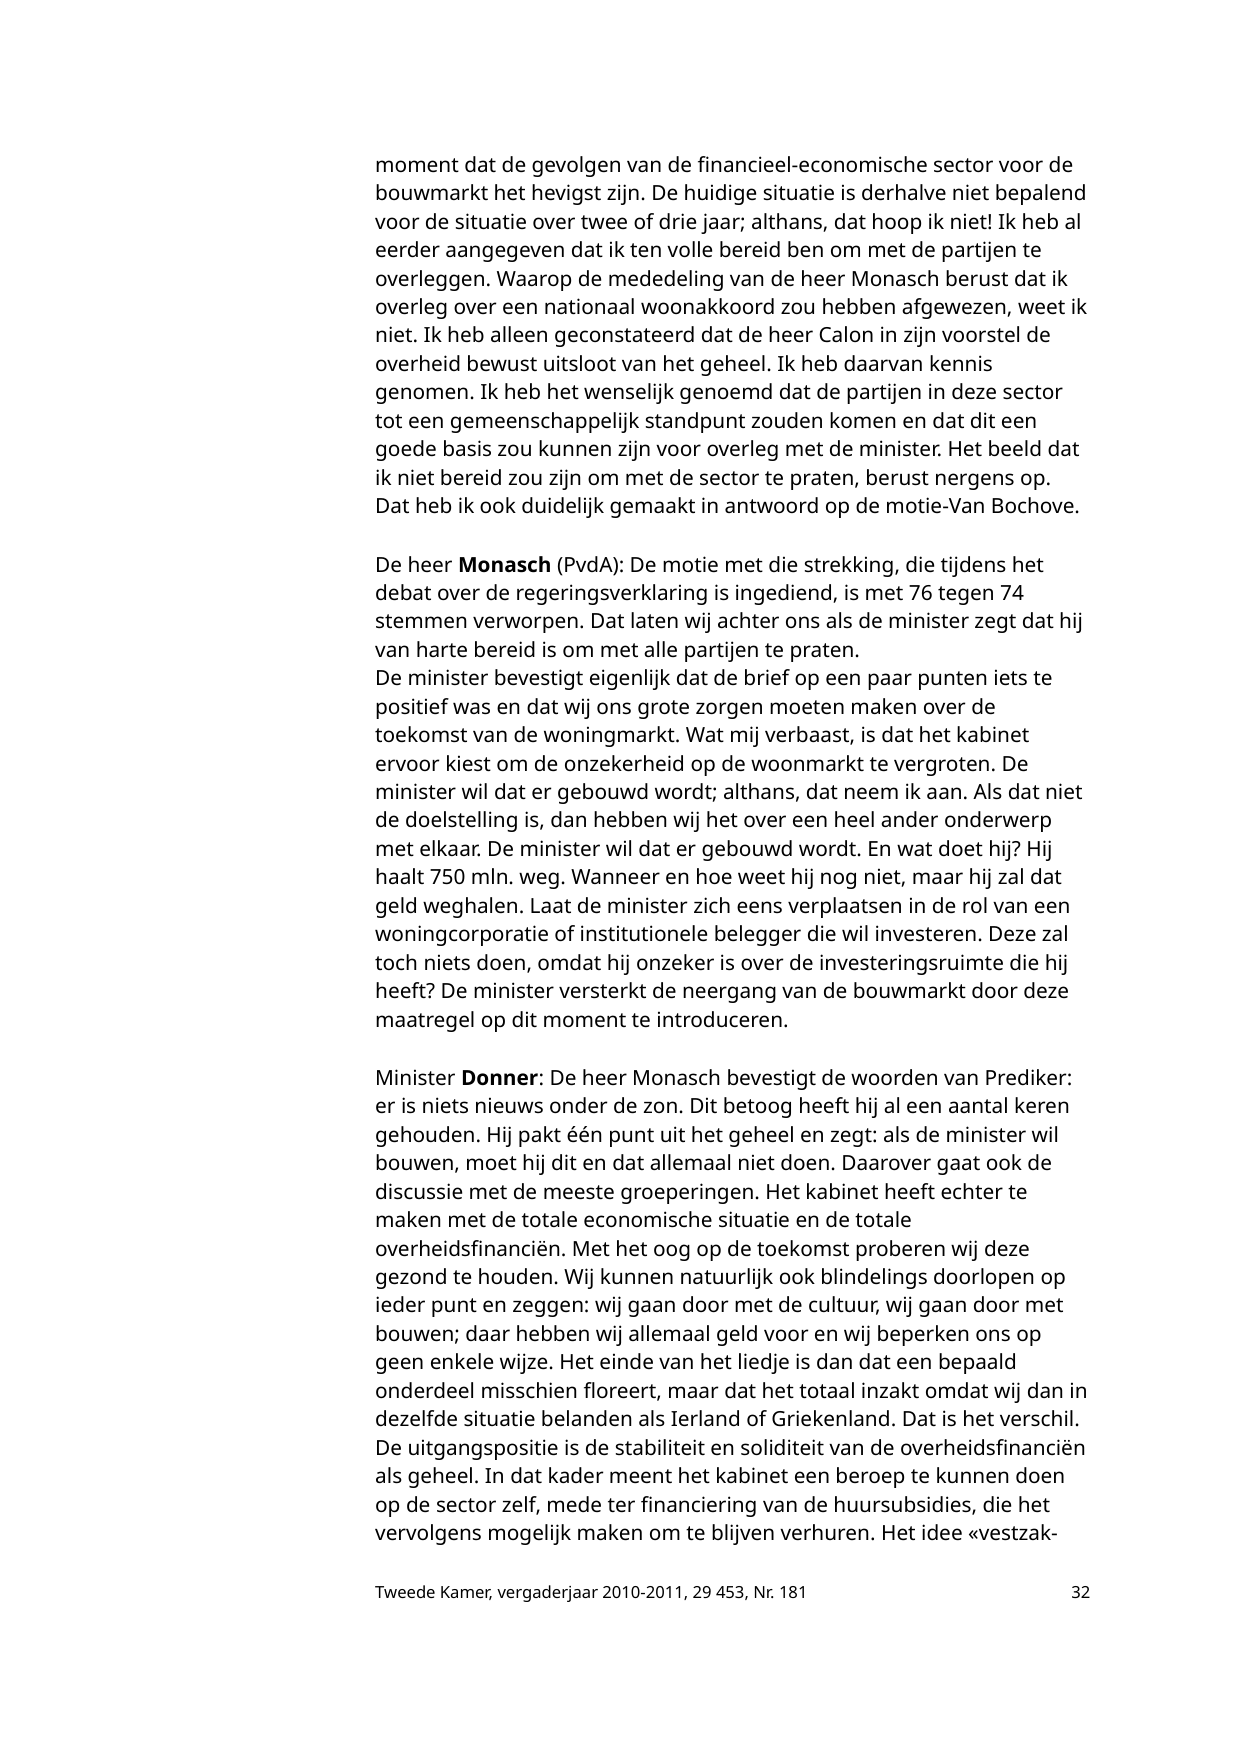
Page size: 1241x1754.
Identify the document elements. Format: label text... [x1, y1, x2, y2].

text Minister Donner: De heer Monasch bevestigt de woorden van Prediker: er is niets nieuws onder de zon. Dit betoog heeft hij al een aantal keren gehouden. Hij pakt één punt uit het geheel en zegt: als de minister wil bouwen, moet hij dit en dat allemaal niet doen. Daarover gaat ook de discussie met de meeste groeperingen. Het kabinet heeft echter te maken met de totale economische situatie en de totale overheidsfinanciën. Met het oog op de toekomst proberen wij deze gezond te houden. Wij kunnen natuurlijk ook blindelings doorlopen op ieder punt en zeggen: wij gaan door met de cultuur, wij gaan door met bouwen; daar hebben wij allemaal geld voor en wij beperken ons op geen enkele wijze. Het einde van het liedje is dan dat een bepaald onderdeel misschien floreert, maar dat het totaal inzakt omdat wij dan in dezelfde situatie belanden als Ierland of Griekenland. Dat is het verschil. De uitgangspositie is de stabiliteit en soliditeit van de overheidsfinanciën als geheel. In dat kader meent het kabinet een beroep te kunnen doen op de sector zelf, mede ter financiering van de huursubsidies, die het vervolgens mogelijk maken om te blijven verhuren. Het idee «vestzak- [375, 1063, 1090, 1547]
text moment dat de gevolgen van de financieel-economische sector voor de bouwmarkt het hevigst zijn. De huidige situatie is derhalve niet bepalend voor de situatie over twee of drie jaar; althans, dat hoop ik niet! Ik heb al eerder aangegeven dat ik ten volle bereid ben om met de partijen te overleggen. Waarop de mededeling van de heer Monasch berust dat ik overleg over een nationaal woonakkoord zou hebben afgewezen, weet ik niet. Ik heb alleen geconstateerd dat de heer Calon in zijn voorstel de overheid bewust uitsloot van het geheel. Ik heb daarvan kennis genomen. Ik heb het wenselijk genoemd dat de partijen in deze sector tot een gemeenschappelijk standpunt zouden komen en dat dit een goede basis zou kunnen zijn voor overleg met de minister. Het beeld dat ik niet bereid zou zijn om met de sector te praten, berust nergens op. Dat heb ik ook duidelijk gemaakt in antwoord op de motie-Van Bochove. [375, 150, 1090, 520]
text De minister bevestigt eigenlijk dat de brief op een paar punten iets te positief was en dat wij ons grote zorgen moeten maken over de toekomst van de woningmarkt. Wat mij verbaast, is dat het kabinet ervoor kiest om de onzekerheid op de woonmarkt te vergroten. De minister wil dat er gebouwd wordt; althans, dat neem ik aan. Als dat niet de doelstelling is, dan hebben wij het over een heel ander onderwerp met elkaar. De minister wil dat er gebouwd wordt. En wat doet hij? Hij haalt 750 mln. weg. Wanneer en hoe weet hij nog niet, maar hij zal dat geld weghalen. Laat de minister zich eens verplaatsen in de rol van een woningcorporatie of institutionele belegger die wil investeren. Deze zal toch niets doen, omdat hij onzeker is over de investeringsruimte die hij heeft? De minister versterkt de neergang van de bouwmarkt door deze maatregel op dit moment te introduceren. [375, 663, 1090, 1033]
text De heer Monasch (PvdA): De motie met die strekking, die tijdens het debat over de regeringsverklaring is ingediend, is met 76 tegen 74 stemmen verworpen. Dat laten wij achter ons als de minister zegt dat hij van harte bereid is om met alle partijen te praten. [375, 550, 1090, 663]
